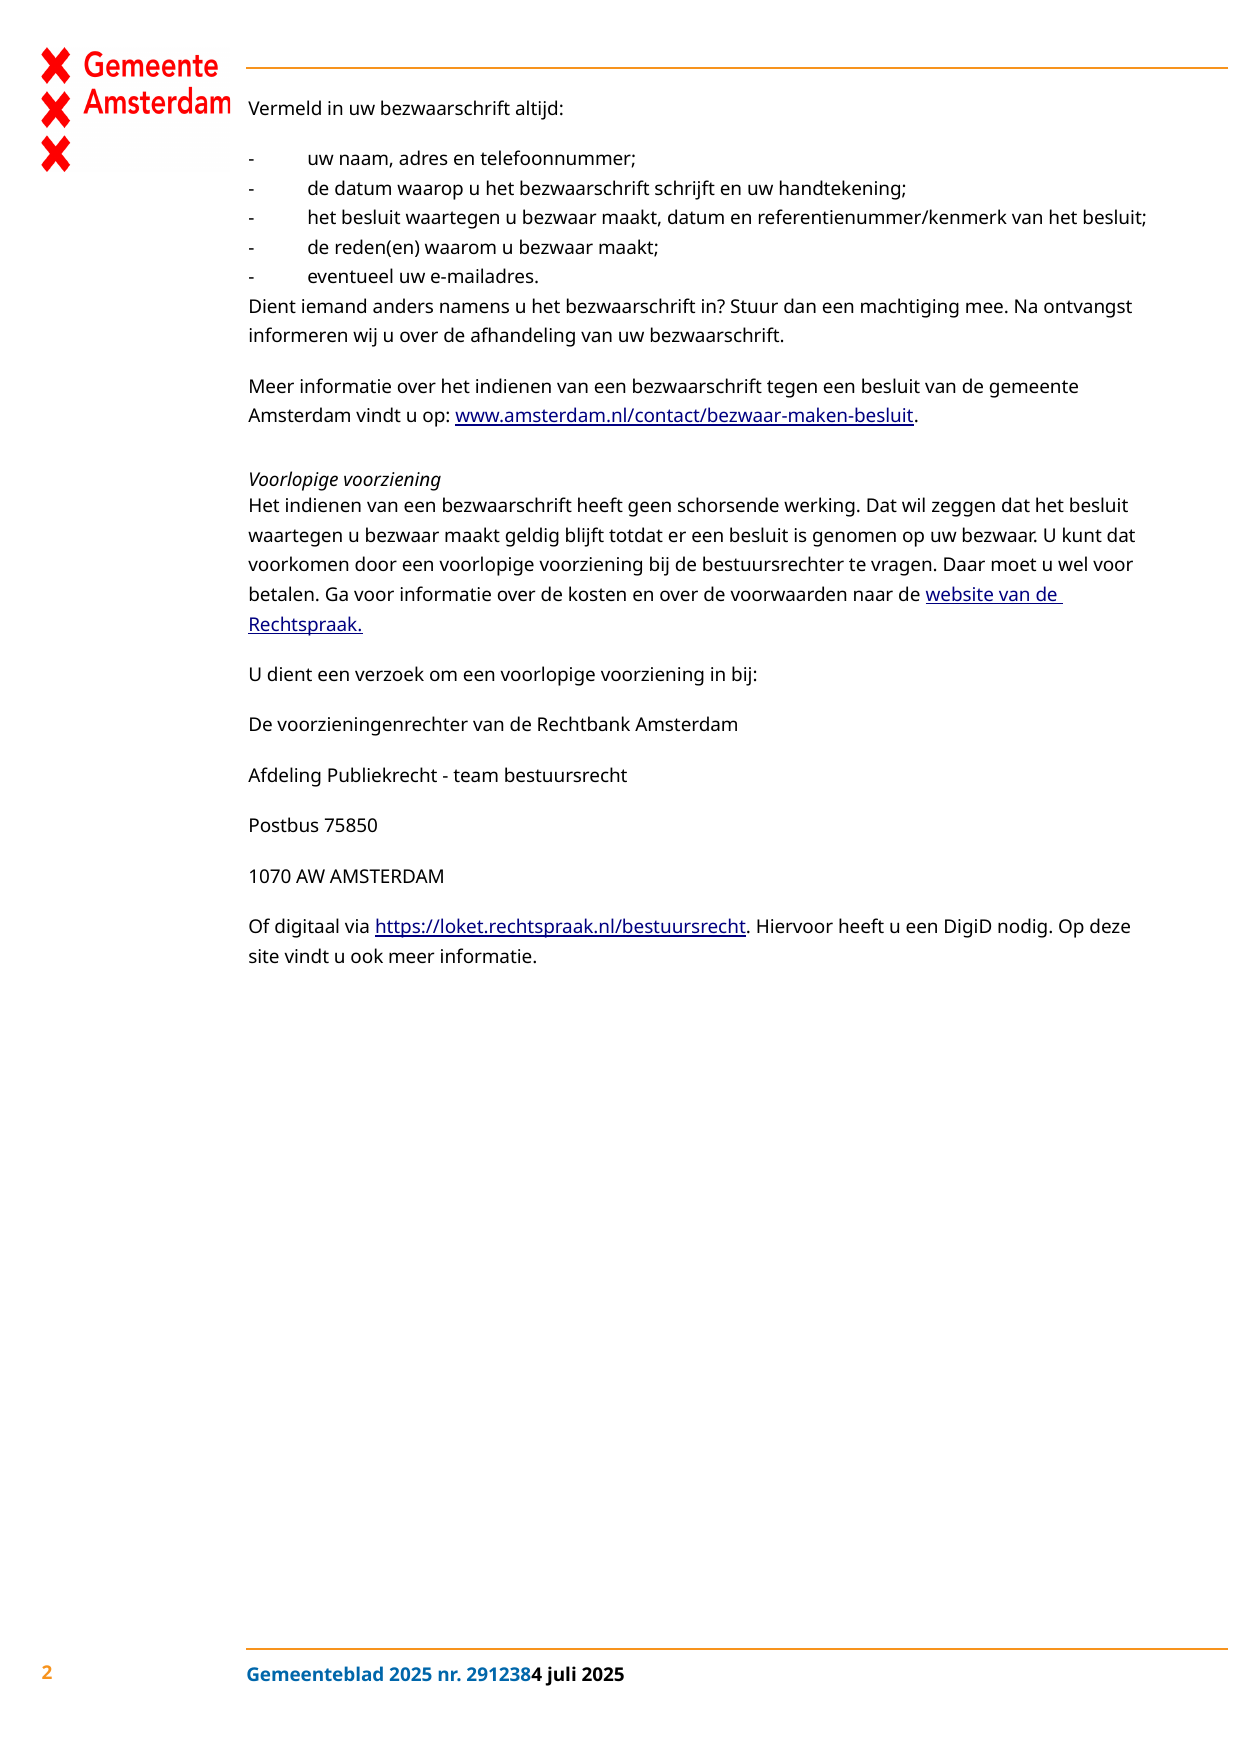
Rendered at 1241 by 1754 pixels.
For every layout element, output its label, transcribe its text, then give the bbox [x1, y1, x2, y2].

text U dient een verzoek om een voorlopige voorziening in bij: [248, 661, 1152, 687]
list uw naam, adres en telefoonnummer; [248, 145, 1152, 171]
text Dient iemand anders namens u het bezwaarschrift in? Stuur dan een machtiging mee. Na ontvangst informeren wij u over de afhandeling van uw bezwaarschrift. [248, 293, 1152, 348]
list de reden(en) waarom u bezwaar maakt; [248, 234, 1152, 260]
text Vermeld in uw bezwaarschrift altijd: [248, 95, 1152, 121]
text Het indienen van een bezwaarschrift heeft geen schorsende werking. Dat wil zeggen dat het besluit waartegen u bezwaar maakt geldig blijft totdat er een besluit is genomen op uw bezwaar. U kunt dat voorkomen door een voorlopige voorziening bij de bestuursrechter te vragen. Daar moet u wel voor betalen. Ga voor informatie over de kosten en over de voorwaarden naar de website van de Rechtspraak. [248, 492, 1152, 636]
text Postbus 75850 [248, 812, 1152, 838]
list het besluit waartegen u bezwaar maakt, datum en referentienummer/kenmerk van het besluit; [248, 204, 1152, 230]
text Meer informatie over het indienen van een bezwaarschrift tegen een besluit van de gemeente Amsterdam vindt u op: www.amsterdam.nl/contact/bezwaar-maken-besluit. [248, 373, 1152, 428]
text De voorzieningenrechter van de Rechtbank Amsterdam [248, 712, 1152, 737]
list eventueel uw e-mailadres. [248, 263, 1152, 289]
picture [41, 47, 231, 172]
text 1070 AW AMSTERDAM [248, 863, 1152, 888]
text Afdeling Publiekrecht - team bestuursrecht [248, 762, 1152, 788]
text Of digitaal via https://loket.rechtspraak.nl/bestuursrecht. Hiervoor heeft u een DigiD nodig. Op deze site vindt u ook meer informatie. [248, 913, 1152, 968]
list de datum waarop u het bezwaarschrift schrijft en uw handtekening; [248, 175, 1152, 201]
text Voorlopige voorziening [248, 467, 1152, 492]
